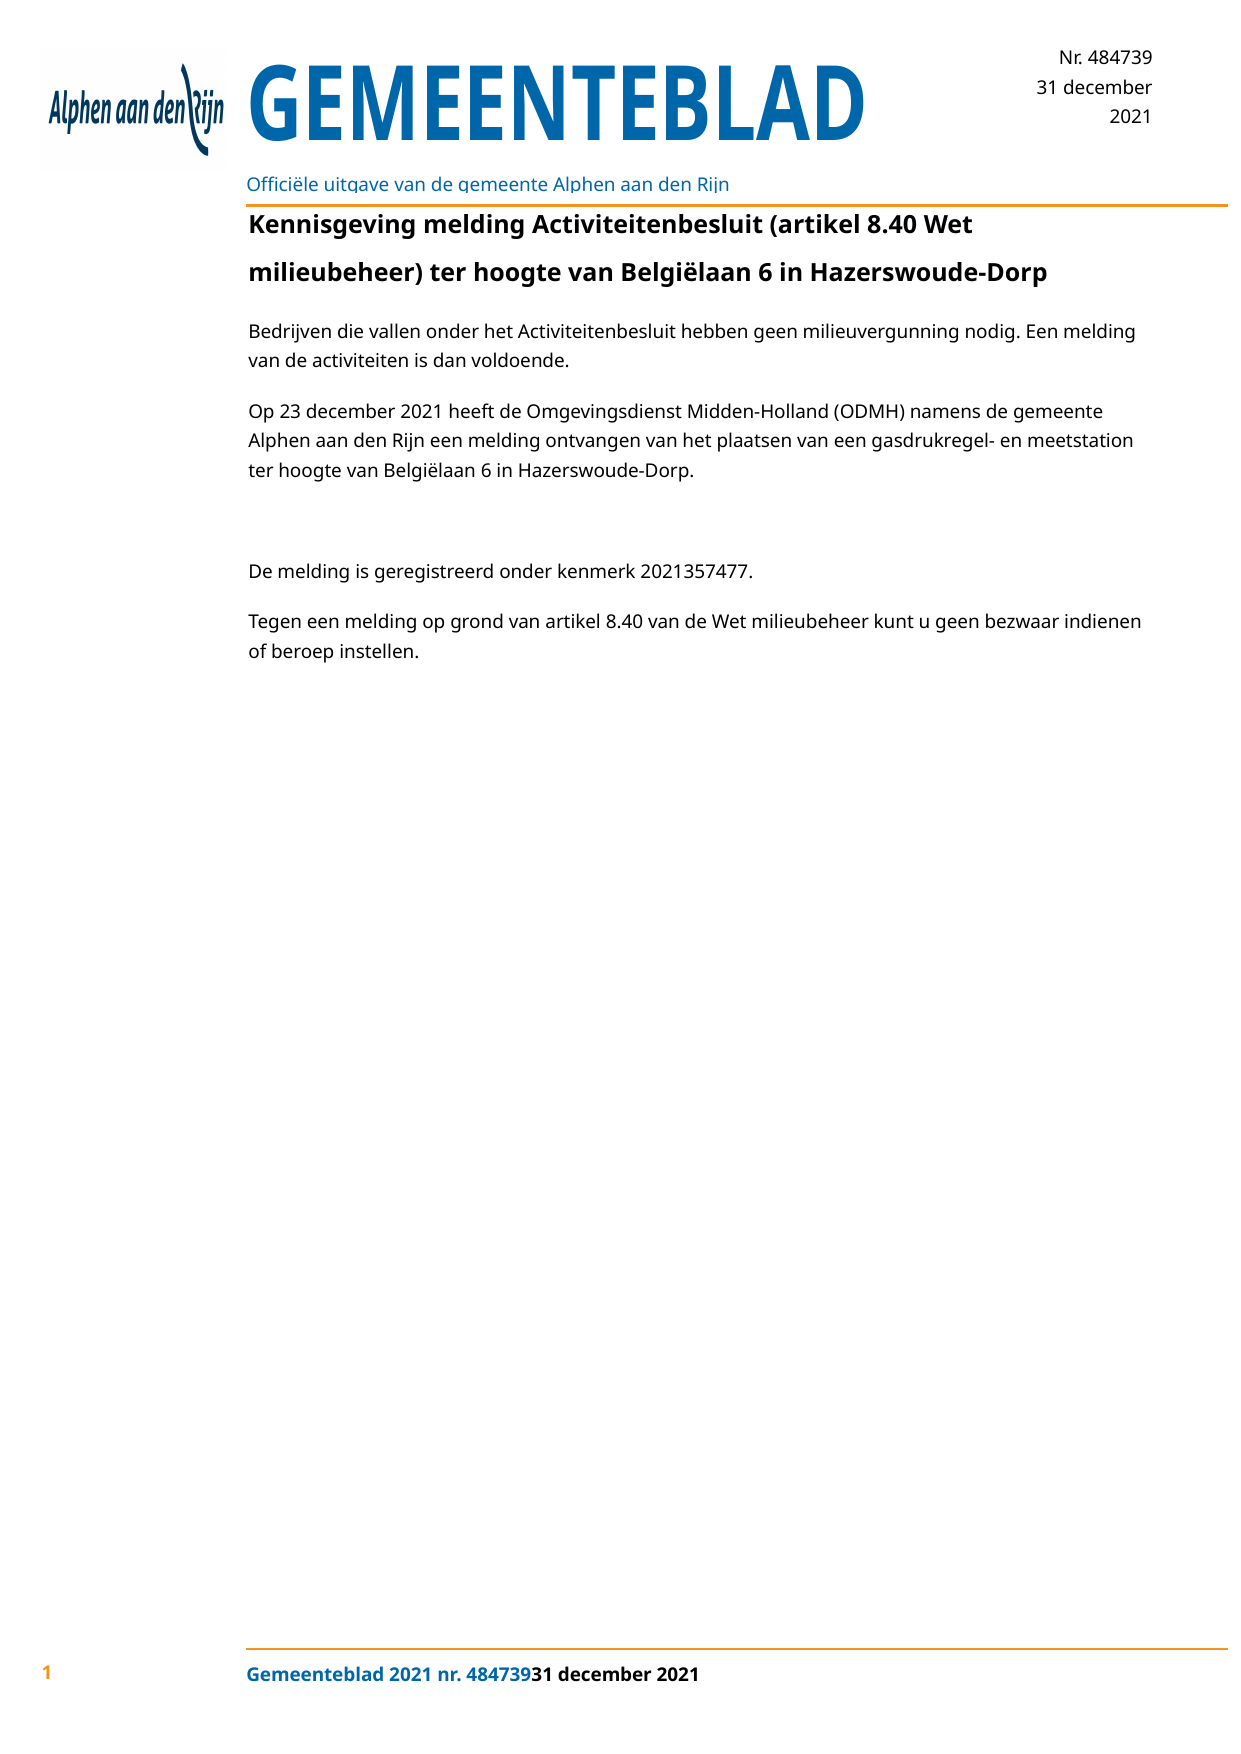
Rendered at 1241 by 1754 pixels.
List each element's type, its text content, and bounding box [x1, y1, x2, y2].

text Kennisgeving melding Activiteitenbesluit (artikel 8.40 Wet milieubeheer) ter hoogte van Belgiëlaan 6 in Hazerswoude-Dorp [248, 207, 1152, 288]
text Op 23 december 2021 heeft de Omgevingsdienst Midden-Holland (ODMH) namens de gemeente Alphen aan den Rijn een melding ontvangen van het plaatsen van een gasdrukregel- en meetstation ter hoogte van Belgiëlaan 6 in Hazerswoude-Dorp. [248, 398, 1152, 483]
text De melding is geregistreerd onder kenmerk 2021357477. [248, 558, 1152, 584]
text Tegen een melding op grond van artikel 8.40 van de Wet milieubeheer kunt u geen bezwaar indienen of beroep instellen. [248, 608, 1152, 664]
text Bedrijven die vallen onder het Activiteitenbesluit hebben geen milieuvergunning nodig. Een melding van de activiteiten is dan voldoende. [248, 318, 1152, 373]
picture [41, 47, 231, 172]
